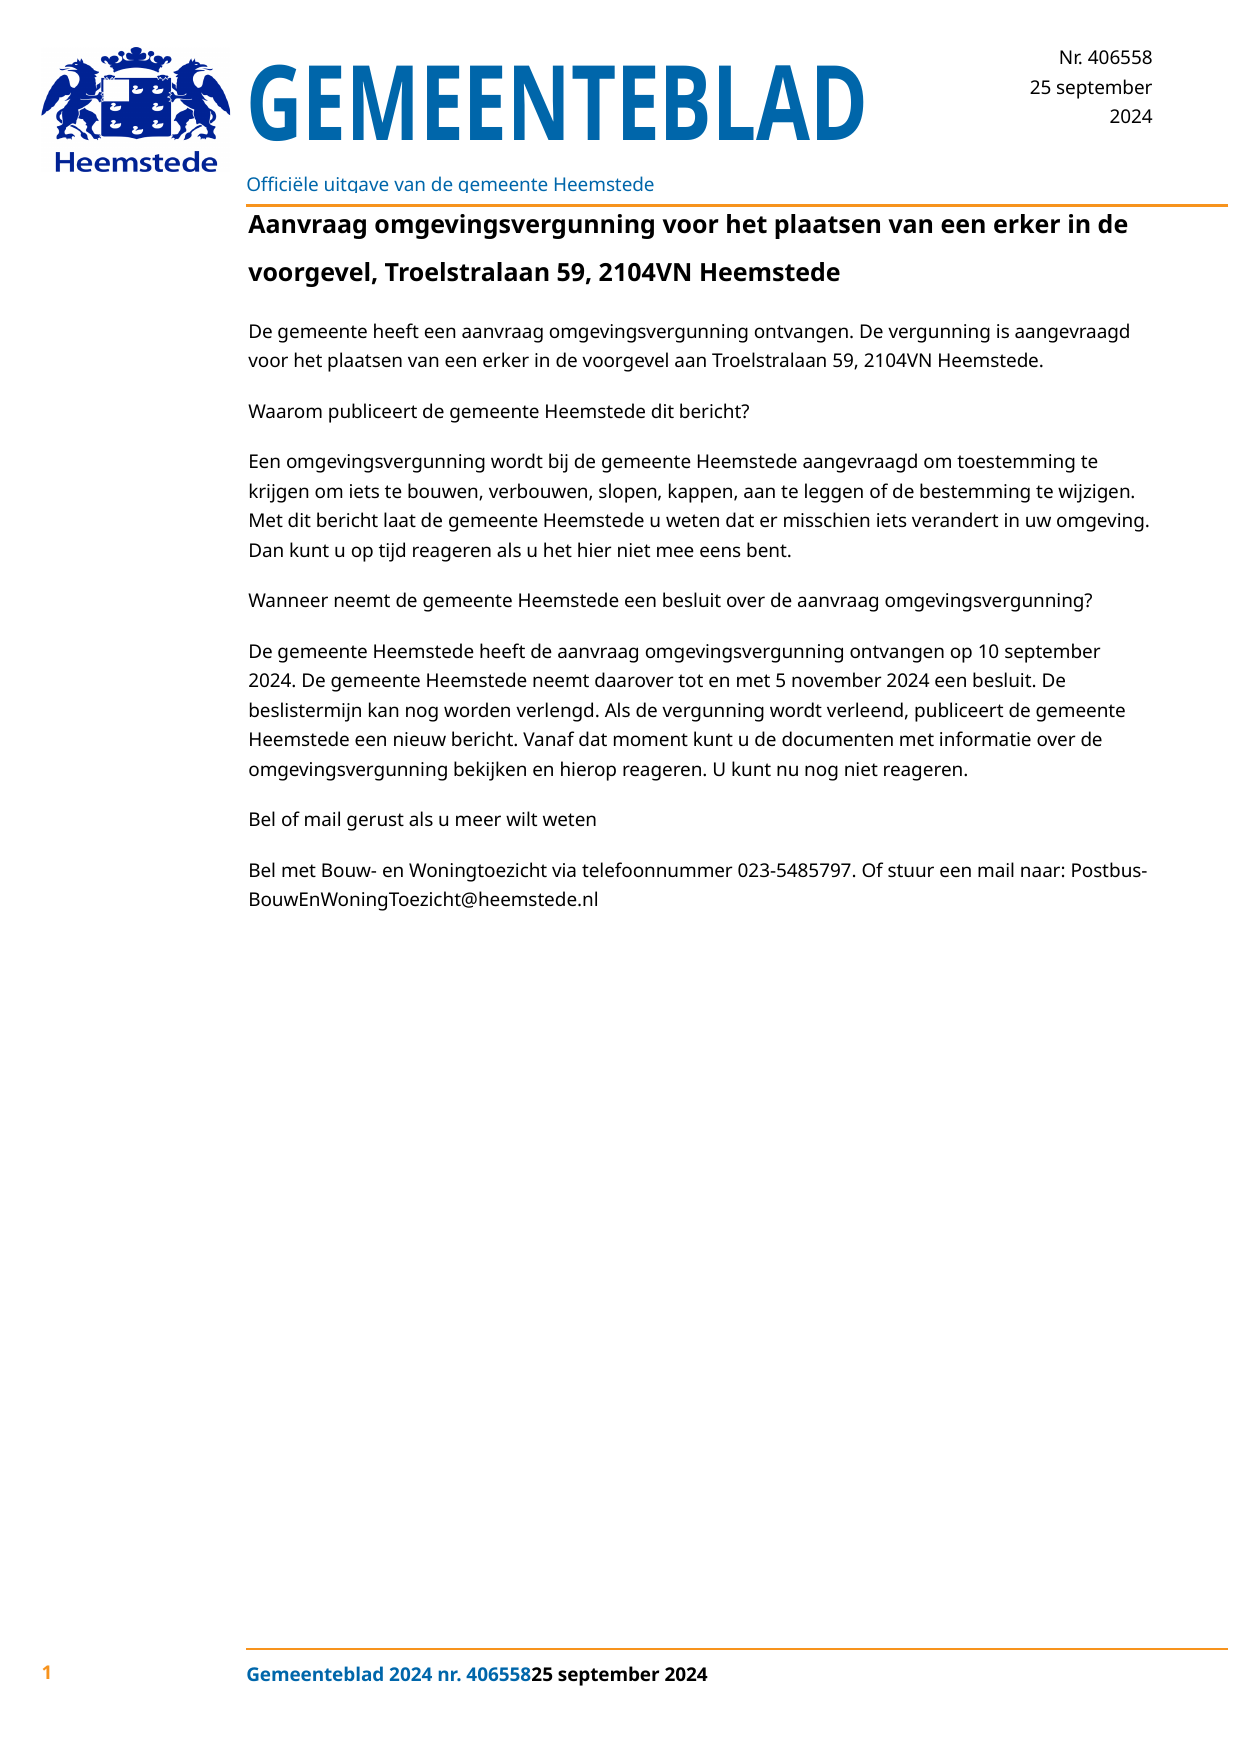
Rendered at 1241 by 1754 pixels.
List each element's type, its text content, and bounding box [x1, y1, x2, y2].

text De gemeente Heemstede heeft de aanvraag omgevingsvergunning ontvangen op 10 september 2024. De gemeente Heemstede neemt daarover tot en met 5 november 2024 een besluit. De beslistermijn kan nog worden verlengd. Als de vergunning wordt verleend, publiceert de gemeente Heemstede een nieuw bericht. Vanaf dat moment kunt u de documenten met informatie over de omgevingsvergunning bekijken en hierop reageren. U kunt nu nog niet reageren. [248, 638, 1152, 782]
text Waarom publiceert de gemeente Heemstede dit bericht? [248, 398, 1152, 424]
text Aanvraag omgevingsvergunning voor het plaatsen van een erker in de voorgevel, Troelstralaan 59, 2104VN Heemstede [248, 207, 1152, 288]
text Wanneer neemt de gemeente Heemstede een besluit over de aanvraag omgevingsvergunning? [248, 587, 1152, 613]
text Een omgevingsvergunning wordt bij de gemeente Heemstede aangevraagd om toestemming te krijgen om iets te bouwen, verbouwen, slopen, kappen, aan te leggen of de bestemming te wijzigen. Met dit bericht laat de gemeente Heemstede u weten dat er misschien iets verandert in uw omgeving. Dan kunt u op tijd reageren als u het hier niet mee eens bent. [248, 448, 1152, 563]
text Bel met Bouw- en Woningtoezicht via telefoonnummer 023-5485797. Of stuur een mail naar: Postbus-BouwEnWoningToezicht@heemstede.nl [248, 857, 1152, 912]
picture [41, 47, 231, 172]
text Bel of mail gerust als u meer wilt weten [248, 807, 1152, 832]
text De gemeente heeft een aanvraag omgevingsvergunning ontvangen. De vergunning is aangevraagd voor het plaatsen van een erker in de voorgevel aan Troelstralaan 59, 2104VN Heemstede. [248, 318, 1152, 373]
